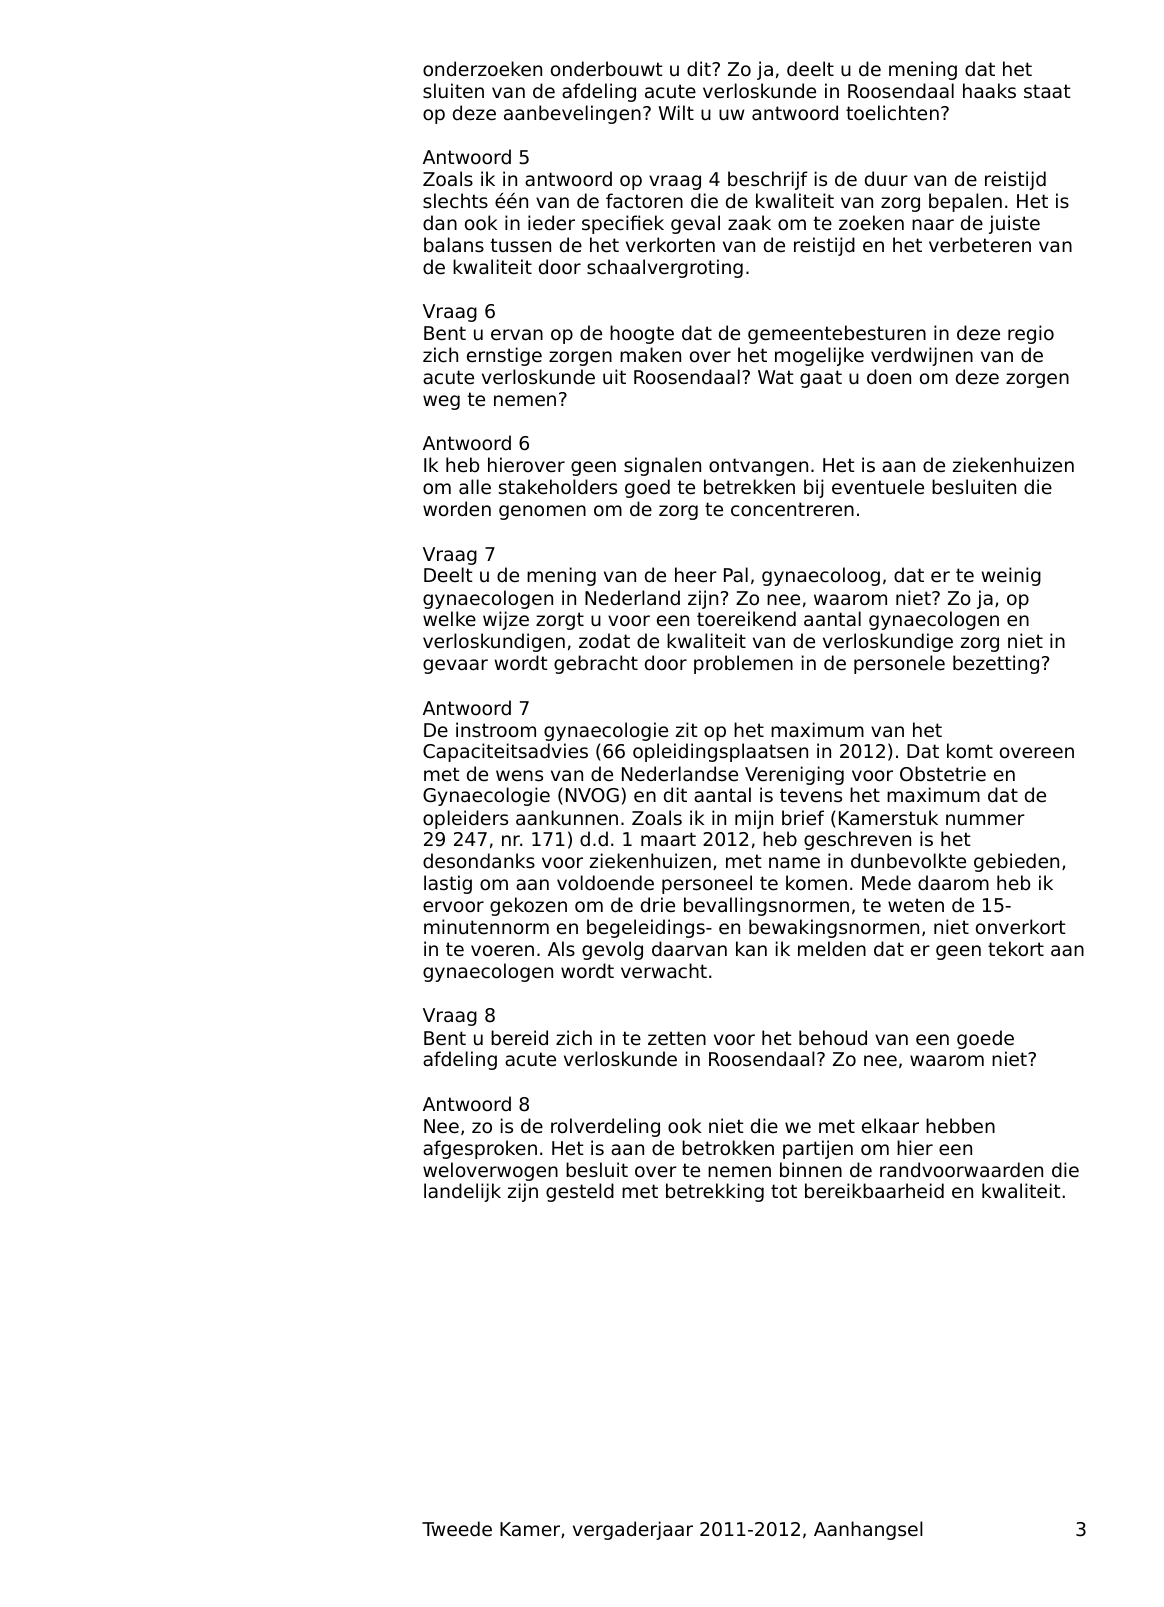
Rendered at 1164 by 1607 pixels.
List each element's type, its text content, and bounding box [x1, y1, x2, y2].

text Antwoord 5 [422, 147, 1087, 169]
text Bent u ervan op de hoogte dat de gemeentebesturen in deze regio zich ernstige zorgen maken over het mogelijke verdwijnen van de acute verloskunde uit Roosendaal? Wat gaat u doen om deze zorgen weg te nemen? [422, 323, 1087, 411]
text Deelt u de mening van de heer Pal, gynaecoloog, dat er te weinig gynaecologen in Nederland zijn? Zo nee, waarom niet? Zo ja, op welke wijze zorgt u voor een toereikend aantal gynaecologen en verloskundigen, zodat de kwaliteit van de verloskundige zorg niet in gevaar wordt gebracht door problemen in de personele bezetting? [422, 565, 1087, 675]
text Nee, zo is de rolverdeling ook niet die we met elkaar hebben afgesproken. Het is aan de betrokken partijen om hier een weloverwogen besluit over te nemen binnen de randvoorwaarden die landelijk zijn gesteld met betrekking tot bereikbaarheid en kwaliteit. [422, 1116, 1087, 1203]
text Zoals ik in antwoord op vraag 4 beschrijf is de duur van de reistijd slechts één van de factoren die de kwaliteit van zorg bepalen. Het is dan ook in ieder specifiek geval zaak om te zoeken naar de juiste balans tussen de het verkorten van de reistijd en het verbeteren van de kwaliteit door schaalvergroting. [422, 169, 1087, 279]
text De instroom gynaecologie zit op het maximum van het Capaciteitsadvies (66 opleidingsplaatsen in 2012). Dat komt overeen met de wens van de Nederlandse Vereniging voor Obstetrie en Gynaecologie (NVOG) en dit aantal is tevens het maximum dat de opleiders aankunnen. Zoals ik in mijn brief (Kamerstuk nummer 29 247, nr. 171) d.d. 1 maart 2012, heb geschreven is het desondanks voor ziekenhuizen, met name in dunbevolkte gebieden, lastig om aan voldoende personeel te komen. Mede daarom heb ik ervoor gekozen om de drie bevallingsnormen, te weten de 15-minutennorm en begeleidings- en bewakingsnormen, niet onverkort in te voeren. Als gevolg daarvan kan ik melden dat er geen tekort aan gynaecologen wordt verwacht. [422, 719, 1087, 983]
text Antwoord 6 [422, 433, 1087, 455]
text Vraag 6 [422, 301, 1087, 323]
text Antwoord 8 [422, 1093, 1087, 1116]
text onderzoeken onderbouwt u dit? Zo ja, deelt u de mening dat het sluiten van de afdeling acute verloskunde in Roosendaal haaks staat op deze aanbevelingen? Wilt u uw antwoord toelichten? [422, 59, 1087, 125]
text Bent u bereid zich in te zetten voor het behoud van een goede afdeling acute verloskunde in Roosendaal? Zo nee, waarom niet? [422, 1027, 1087, 1071]
text Vraag 8 [422, 1005, 1087, 1027]
text Vraag 7 [422, 543, 1087, 565]
text Ik heb hierover geen signalen ontvangen. Het is aan de ziekenhuizen om alle stakeholders goed te betrekken bij eventuele besluiten die worden genomen om de zorg te concentreren. [422, 455, 1087, 521]
text Antwoord 7 [422, 697, 1087, 719]
